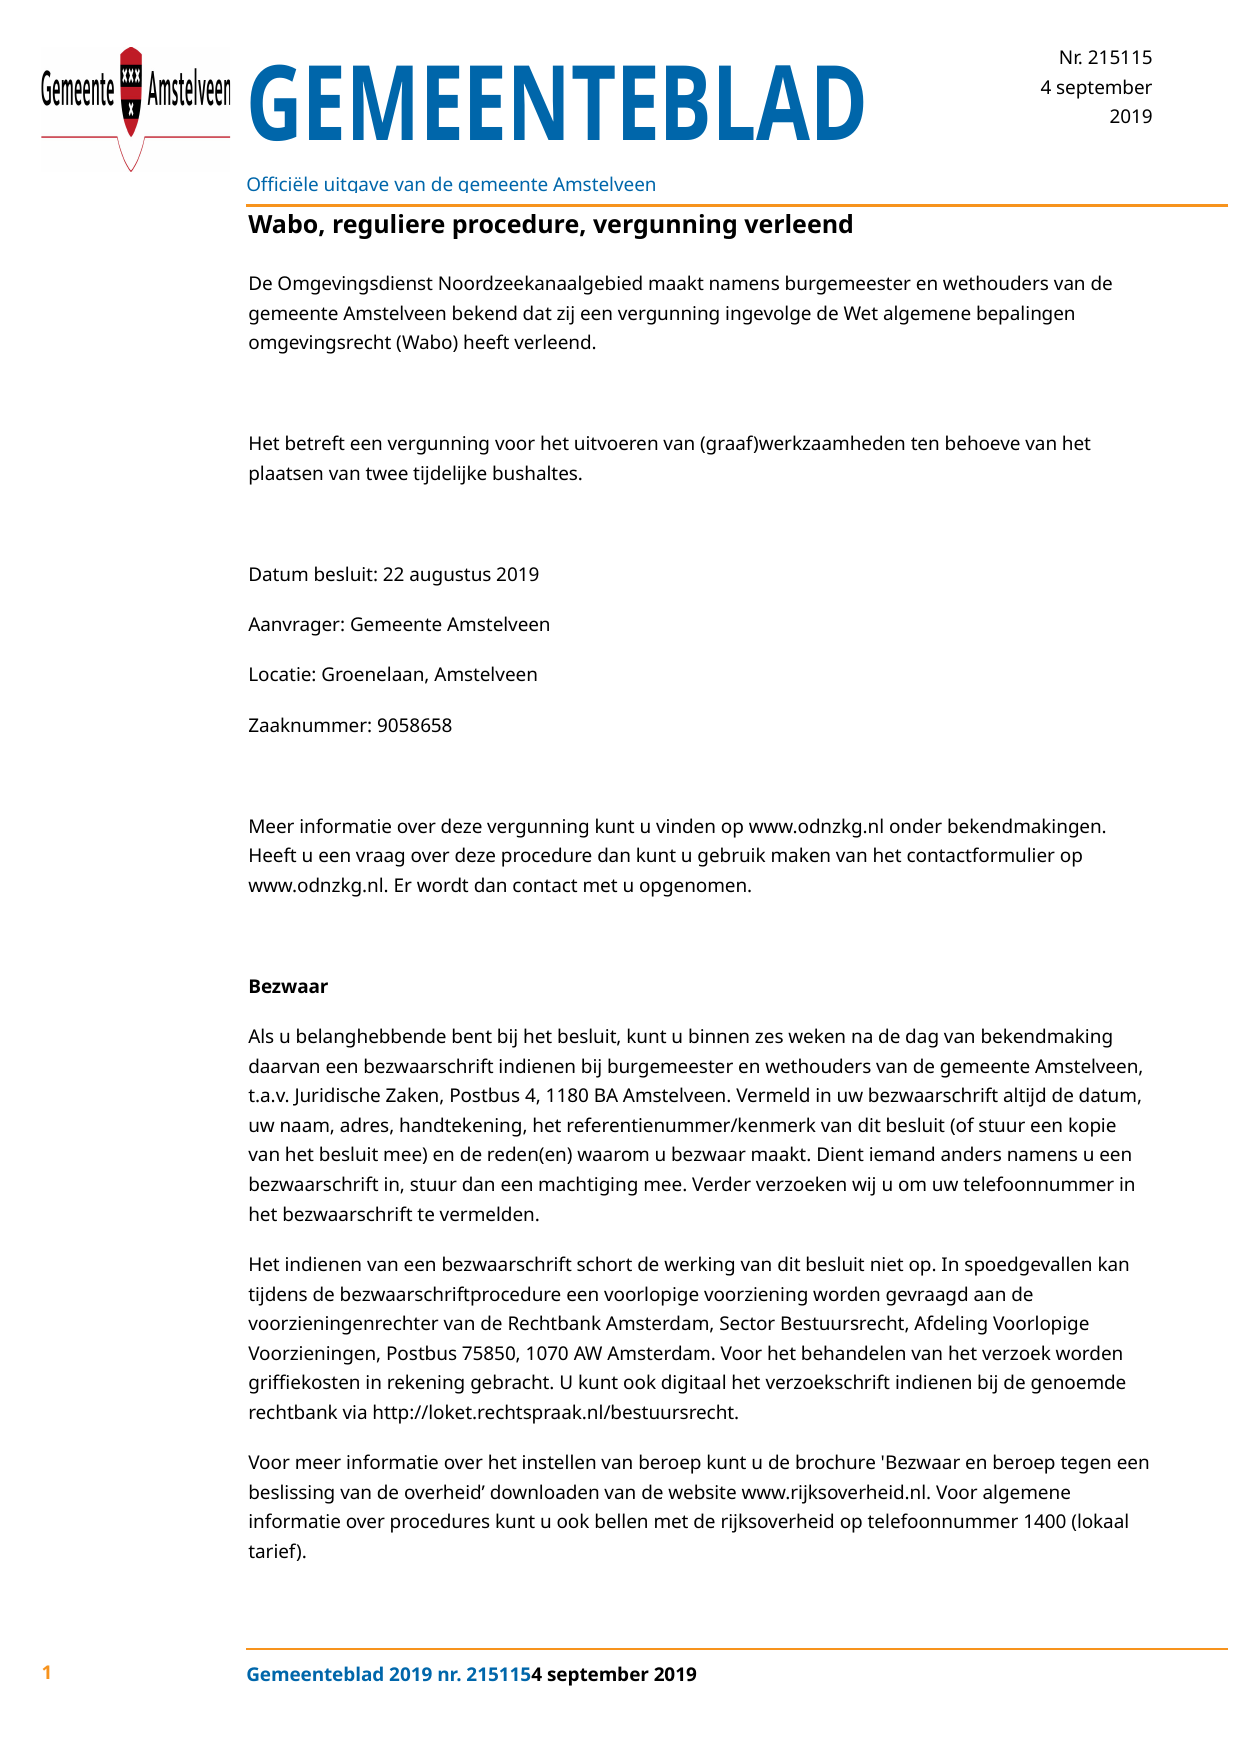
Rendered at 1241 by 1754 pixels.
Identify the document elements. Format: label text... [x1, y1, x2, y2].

text Bezwaar [248, 973, 1152, 998]
text Meer informatie over deze vergunning kunt u vinden op www.odnzkg.nl onder bekendmakingen. Heeft u een vraag over deze procedure dan kunt u gebruik maken van het contactformulier op www.odnzkg.nl. Er wordt dan contact met u opgenomen. [248, 813, 1152, 898]
text Het betreft een vergunning voor het uitvoeren van (graaf)werkzaamheden ten behoeve van het plaatsen van twee tijdelijke bushaltes. [248, 430, 1152, 486]
text Aanvrager: Gemeente Amstelveen [248, 611, 1152, 637]
picture [41, 47, 231, 172]
text Zaaknummer: 9058658 [248, 712, 1152, 738]
text De Omgevingsdienst Noordzeekanaalgebied maakt namens burgemeester en wethouders van de gemeente Amstelveen bekend dat zij een vergunning ingevolge de Wet algemene bepalingen omgevingsrecht (Wabo) heeft verleend. [248, 270, 1152, 355]
text Het indienen van een bezwaarschrift schort de werking van dit besluit niet op. In spoedgevallen kan tijdens de bezwaarschriftprocedure een voorlopige voorziening worden gevraagd aan de voorzieningenrechter van de Rechtbank Amsterdam, Sector Bestuursrecht, Afdeling Voorlopige Voorzieningen, Postbus 75850, 1070 AW Amsterdam. Voor het behandelen van het verzoek worden griffiekosten in rekening gebracht. U kunt ook digitaal het verzoekschrift indienen bij de genoemde rechtbank via http://loket.rechtspraak.nl/bestuursrecht. [248, 1251, 1152, 1425]
text Datum besluit: 22 augustus 2019 [248, 561, 1152, 586]
text Als u belanghebbende bent bij het besluit, kunt u binnen zes weken na de dag van bekendmaking daarvan een bezwaarschrift indienen bij burgemeester en wethouders van de gemeente Amstelveen, t.a.v. Juridische Zaken, Postbus 4, 1180 BA Amstelveen. Vermeld in uw bezwaarschrift altijd de datum, uw naam, adres, handtekening, het referentienummer/kenmerk van dit besluit (of stuur een kopie van het besluit mee) en de reden(en) waarom u bezwaar maakt. Dient iemand anders namens u een bezwaarschrift in, stuur dan een machtiging mee. Verder verzoeken wij u om uw telefoonnummer in het bezwaarschrift te vermelden. [248, 1023, 1152, 1226]
text Voor meer informatie over het instellen van beroep kunt u de brochure 'Bezwaar en beroep tegen een beslissing van de overheid’ downloaden van de website www.rijksoverheid.nl. Voor algemene informatie over procedures kunt u ook bellen met de rijksoverheid op telefoonnummer 1400 (lokaal tarief). [248, 1449, 1152, 1564]
text Locatie: Groenelaan, Amstelveen [248, 662, 1152, 687]
text Wabo, reguliere procedure, vergunning verleend [248, 207, 1152, 241]
